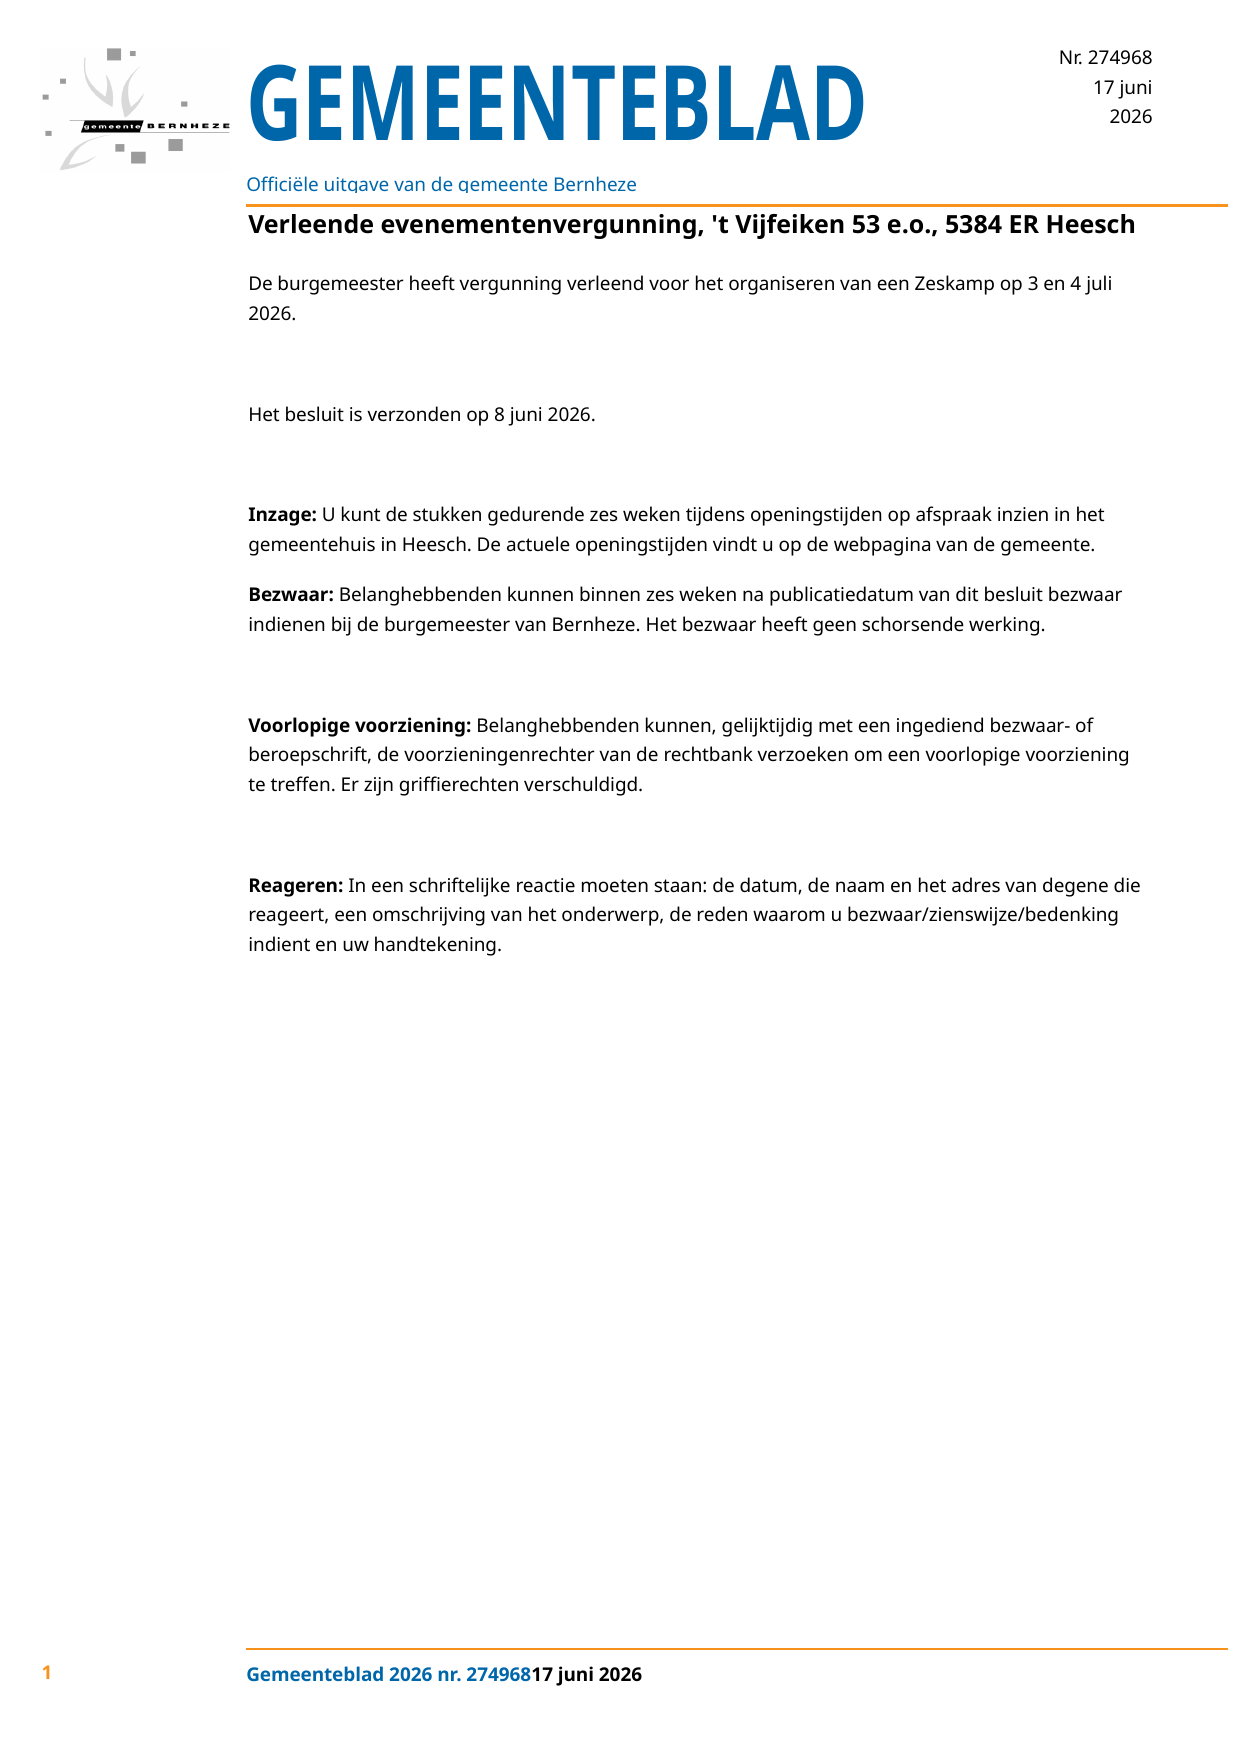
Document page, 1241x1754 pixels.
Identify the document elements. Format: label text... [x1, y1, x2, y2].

text Inzage: U kunt de stukken gedurende zes weken tijdens openingstijden op afspraak inzien in het gemeentehuis in Heesch. De actuele openingstijden vindt u op de webpagina van de gemeente. [248, 502, 1152, 557]
picture [41, 47, 231, 172]
text Het besluit is verzonden op 8 juni 2026. [248, 401, 1152, 426]
text De burgemeester heeft vergunning verleend voor het organiseren van een Zeskamp op 3 en 4 juli 2026. [248, 270, 1152, 326]
text Bezwaar: Belanghebbenden kunnen binnen zes weken na publicatiedatum van dit besluit bezwaar indienen bij de burgemeester van Bernheze. Het bezwaar heeft geen schorsende werking. [248, 582, 1152, 637]
text Verleende evenementenvergunning, 't Vijfeiken 53 e.o., 5384 ER Heesch [248, 207, 1152, 241]
text Voorlopige voorziening: Belanghebbenden kunnen, gelijktijdig met een ingediend bezwaar- of beroepschrift, de voorzieningenrechter van de rechtbank verzoeken om een voorlopige voorziening te treffen. Er zijn griffierechten verschuldigd. [248, 712, 1152, 797]
text Reageren: In een schriftelijke reactie moeten staan: de datum, de naam en het adres van degene die reageert, een omschrijving van het onderwerp, de reden waarom u bezwaar/zienswijze/bedenking indient en uw handtekening. [248, 872, 1152, 957]
